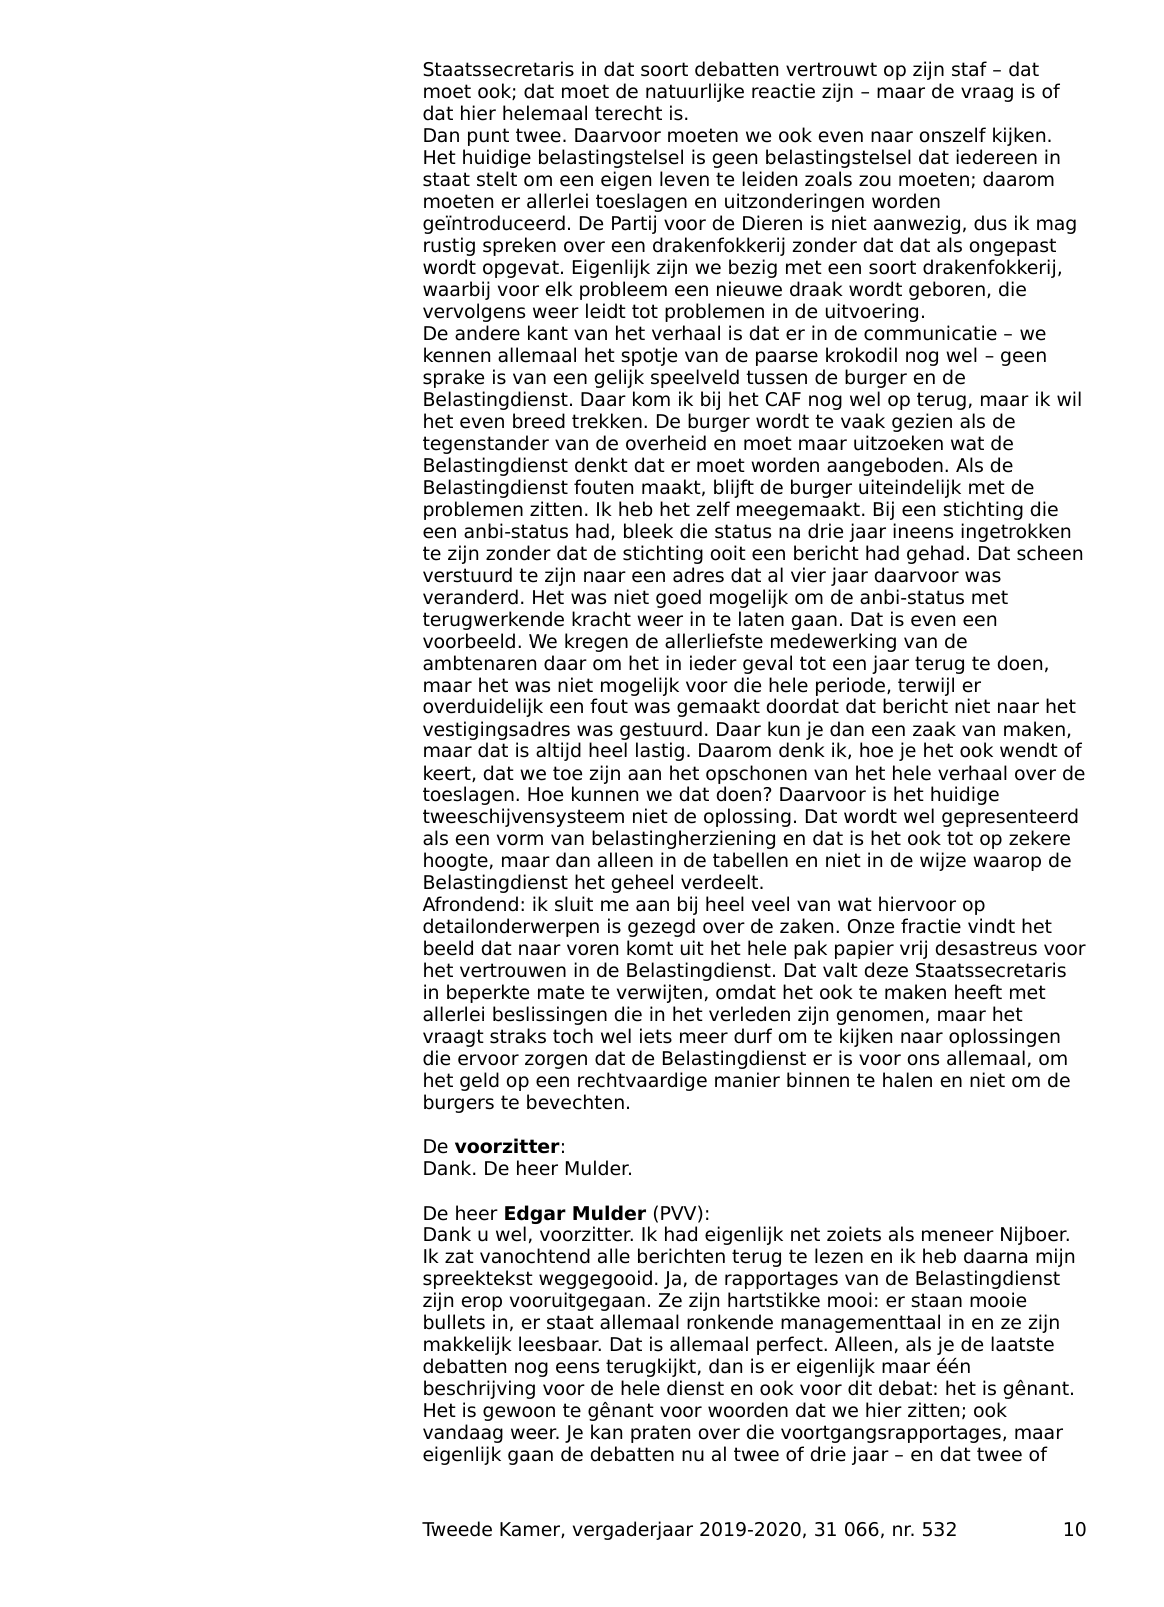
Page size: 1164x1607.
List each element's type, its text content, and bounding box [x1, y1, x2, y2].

text Dank u wel, voorzitter. Ik had eigenlijk net zoiets als meneer Nijboer. Ik zat vanochtend alle berichten terug te lezen en ik heb daarna mijn spreektekst weggegooid. Ja, de rapportages van de Belastingdienst zijn erop vooruitgegaan. Ze zijn hartstikke mooi: er staan mooie bullets in, er staat allemaal ronkende managementtaal in en ze zijn makkelijk leesbaar. Dat is allemaal perfect. Alleen, als je de laatste debatten nog eens terugkijkt, dan is er eigenlijk maar één beschrijving voor de hele dienst en ook voor dit debat: het is gênant. Het is gewoon te gênant voor woorden dat we hier zitten; ook vandaag weer. Je kan praten over die voortgangsrapportages, maar eigenlijk gaan de debatten nu al twee of drie jaar – en dat twee of [422, 1224, 1087, 1466]
text Dan punt twee. Daarvoor moeten we ook even naar onszelf kijken. Het huidige belastingstelsel is geen belastingstelsel dat iedereen in staat stelt om een eigen leven te leiden zoals zou moeten; daarom moeten er allerlei toeslagen en uitzonderingen worden geïntroduceerd. De Partij voor de Dieren is niet aanwezig, dus ik mag rustig spreken over een drakenfokkerij zonder dat dat als ongepast wordt opgevat. Eigenlijk zijn we bezig met een soort drakenfokkerij, waarbij voor elk probleem een nieuwe draak wordt geboren, die vervolgens weer leidt tot problemen in de uitvoering. [422, 125, 1087, 323]
text De voorzitter: [422, 1136, 1087, 1158]
text Afrondend: ik sluit me aan bij heel veel van wat hiervoor op detailonderwerpen is gezegd over de zaken. Onze fractie vindt het beeld dat naar voren komt uit het hele pak papier vrij desastreus voor het vertrouwen in de Belastingdienst. Dat valt deze Staatssecretaris in beperkte mate te verwijten, omdat het ook te maken heeft met allerlei beslissingen die in het verleden zijn genomen, maar het vraagt straks toch wel iets meer durf om te kijken naar oplossingen die ervoor zorgen dat de Belastingdienst er is voor ons allemaal, om het geld op een rechtvaardige manier binnen te halen en niet om de burgers te bevechten. [422, 894, 1087, 1114]
text Dank. De heer Mulder. [422, 1158, 1087, 1180]
text Staatssecretaris in dat soort debatten vertrouwt op zijn staf – dat moet ook; dat moet de natuurlijke reactie zijn – maar de vraag is of dat hier helemaal terecht is. [422, 59, 1087, 125]
text De andere kant van het verhaal is dat er in de communicatie – we kennen allemaal het spotje van de paarse krokodil nog wel – geen sprake is van een gelijk speelveld tussen de burger en de Belastingdienst. Daar kom ik bij het CAF nog wel op terug, maar ik wil het even breed trekken. De burger wordt te vaak gezien als de tegenstander van de overheid en moet maar uitzoeken wat de Belastingdienst denkt dat er moet worden aangeboden. Als de Belastingdienst fouten maakt, blijft de burger uiteindelijk met de problemen zitten. Ik heb het zelf meegemaakt. Bij een stichting die een anbi-status had, bleek die status na drie jaar ineens ingetrokken te zijn zonder dat de stichting ooit een bericht had gehad. Dat scheen verstuurd te zijn naar een adres dat al vier jaar daarvoor was veranderd. Het was niet goed mogelijk om de anbi-status met terugwerkende kracht weer in te laten gaan. Dat is even een voorbeeld. We kregen de allerliefste medewerking van de ambtenaren daar om het in ieder geval tot een jaar terug te doen, maar het was niet mogelijk voor die hele periode, terwijl er overduidelijk een fout was gemaakt doordat dat bericht niet naar het vestigingsadres was gestuurd. Daar kun je dan een zaak van maken, maar dat is altijd heel lastig. Daarom denk ik, hoe je het ook wendt of keert, dat we toe zijn aan het opschonen van het hele verhaal over de toeslagen. Hoe kunnen we dat doen? Daarvoor is het huidige tweeschijvensysteem niet de oplossing. Dat wordt wel gepresenteerd als een vorm van belastingherziening en dat is het ook tot op zekere hoogte, maar dan alleen in de tabellen en niet in de wijze waarop de Belastingdienst het geheel verdeelt. [422, 323, 1087, 894]
text De heer Edgar Mulder (PVV): [422, 1202, 1087, 1224]
